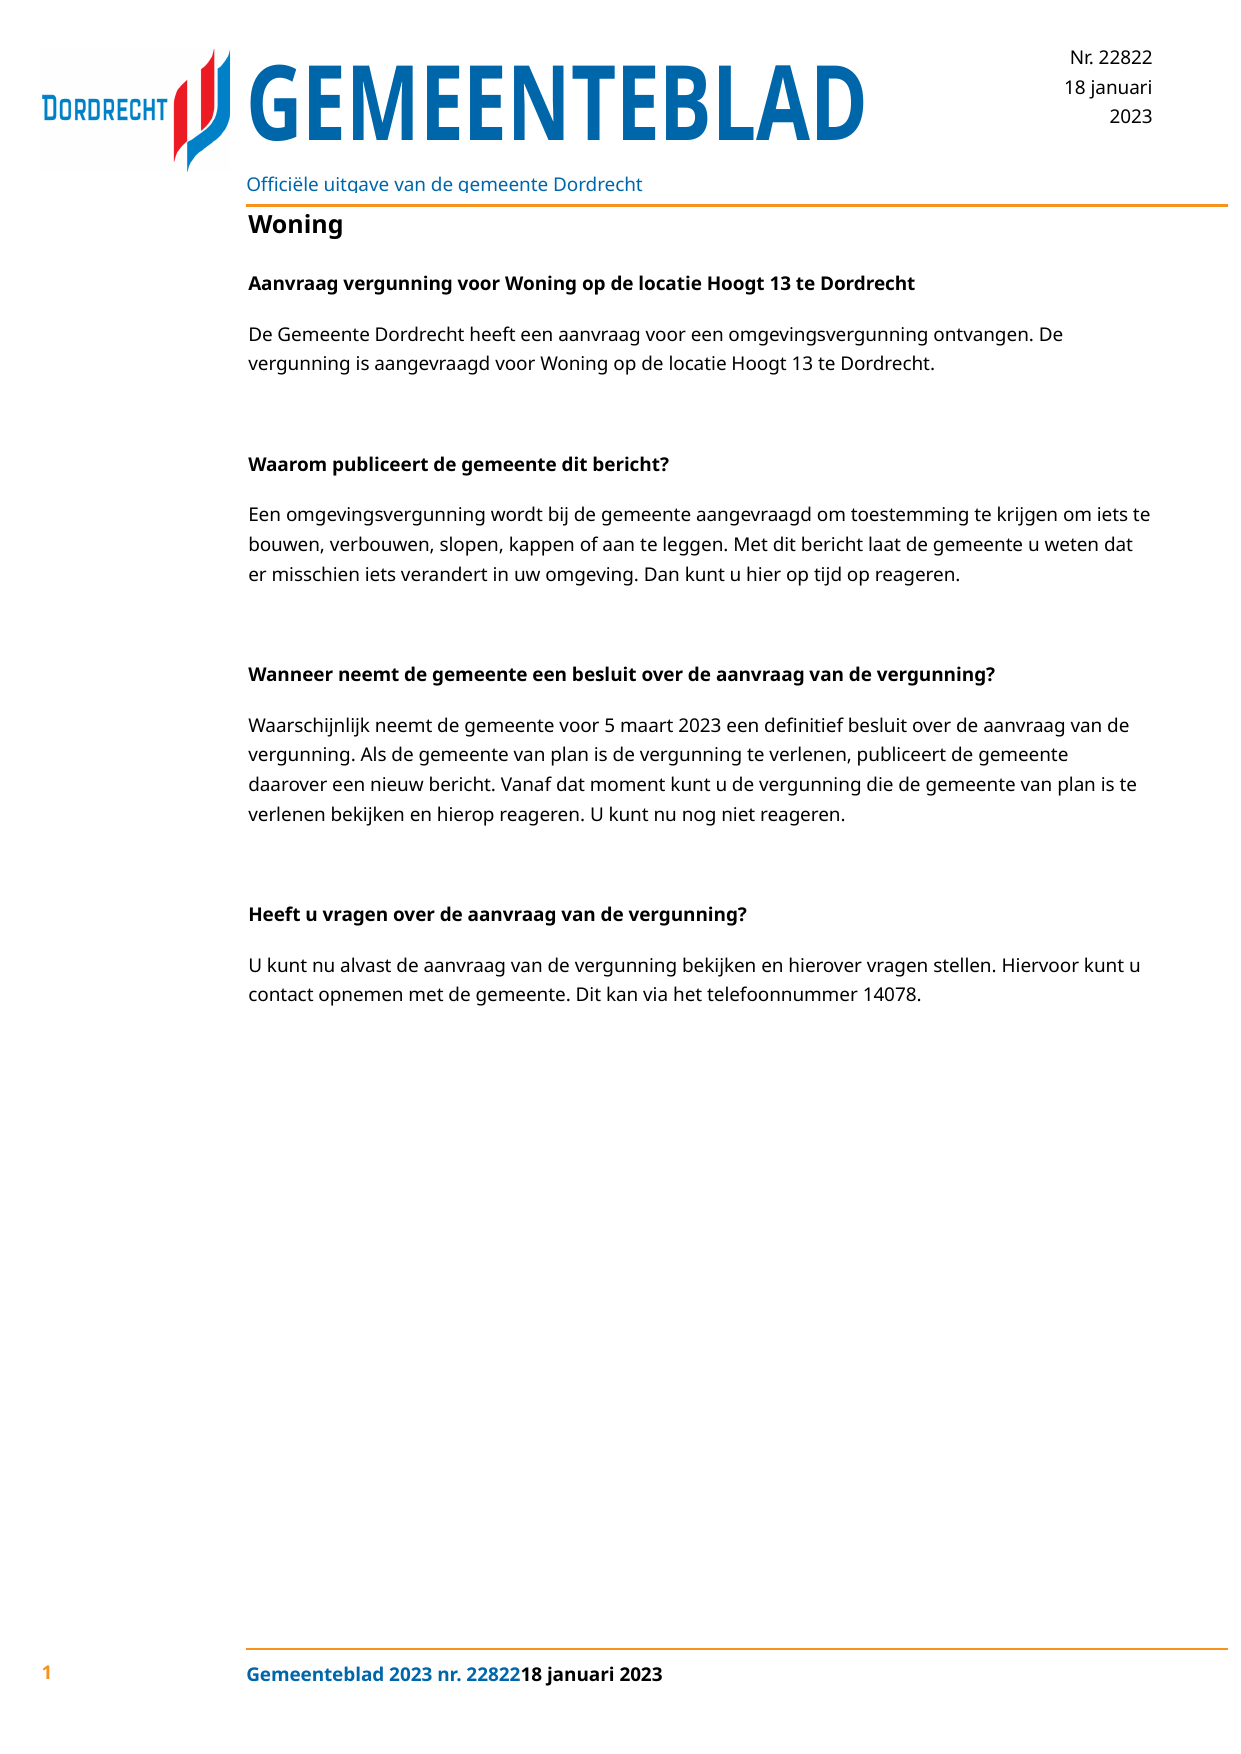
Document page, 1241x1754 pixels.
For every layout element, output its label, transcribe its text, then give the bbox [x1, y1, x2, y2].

text Wanneer neemt de gemeente een besluit over de aanvraag van de vergunning? [248, 662, 1152, 687]
text Waarom publiceert de gemeente dit bericht? [248, 451, 1152, 477]
text U kunt nu alvast de aanvraag van de vergunning bekijken en hierover vragen stellen. Hiervoor kunt u contact opnemen met de gemeente. Dit kan via het telefoonnummer 14078. [248, 952, 1152, 1007]
text Waarschijnlijk neemt de gemeente voor 5 maart 2023 een definitief besluit over de aanvraag van de vergunning. Als de gemeente van plan is de vergunning te verlenen, publiceert de gemeente daarover een nieuw bericht. Vanaf dat moment kunt u de vergunning die de gemeente van plan is te verlenen bekijken en hierop reageren. U kunt nu nog niet reageren. [248, 712, 1152, 826]
text Heeft u vragen over de aanvraag van de vergunning? [248, 902, 1152, 927]
text Woning [248, 207, 1152, 241]
text Een omgevingsvergunning wordt bij de gemeente aangevraagd om toestemming te krijgen om iets te bouwen, verbouwen, slopen, kappen of aan te leggen. Met dit bericht laat de gemeente u weten dat er misschien iets verandert in uw omgeving. Dan kunt u hier op tijd op reageren. [248, 502, 1152, 586]
text Aanvraag vergunning voor Woning op de locatie Hoogt 13 te Dordrecht [248, 270, 1152, 296]
picture [41, 47, 231, 172]
text De Gemeente Dordrecht heeft een aanvraag voor een omgevingsvergunning ontvangen. De vergunning is aangevraagd voor Woning op de locatie Hoogt 13 te Dordrecht. [248, 321, 1152, 376]
